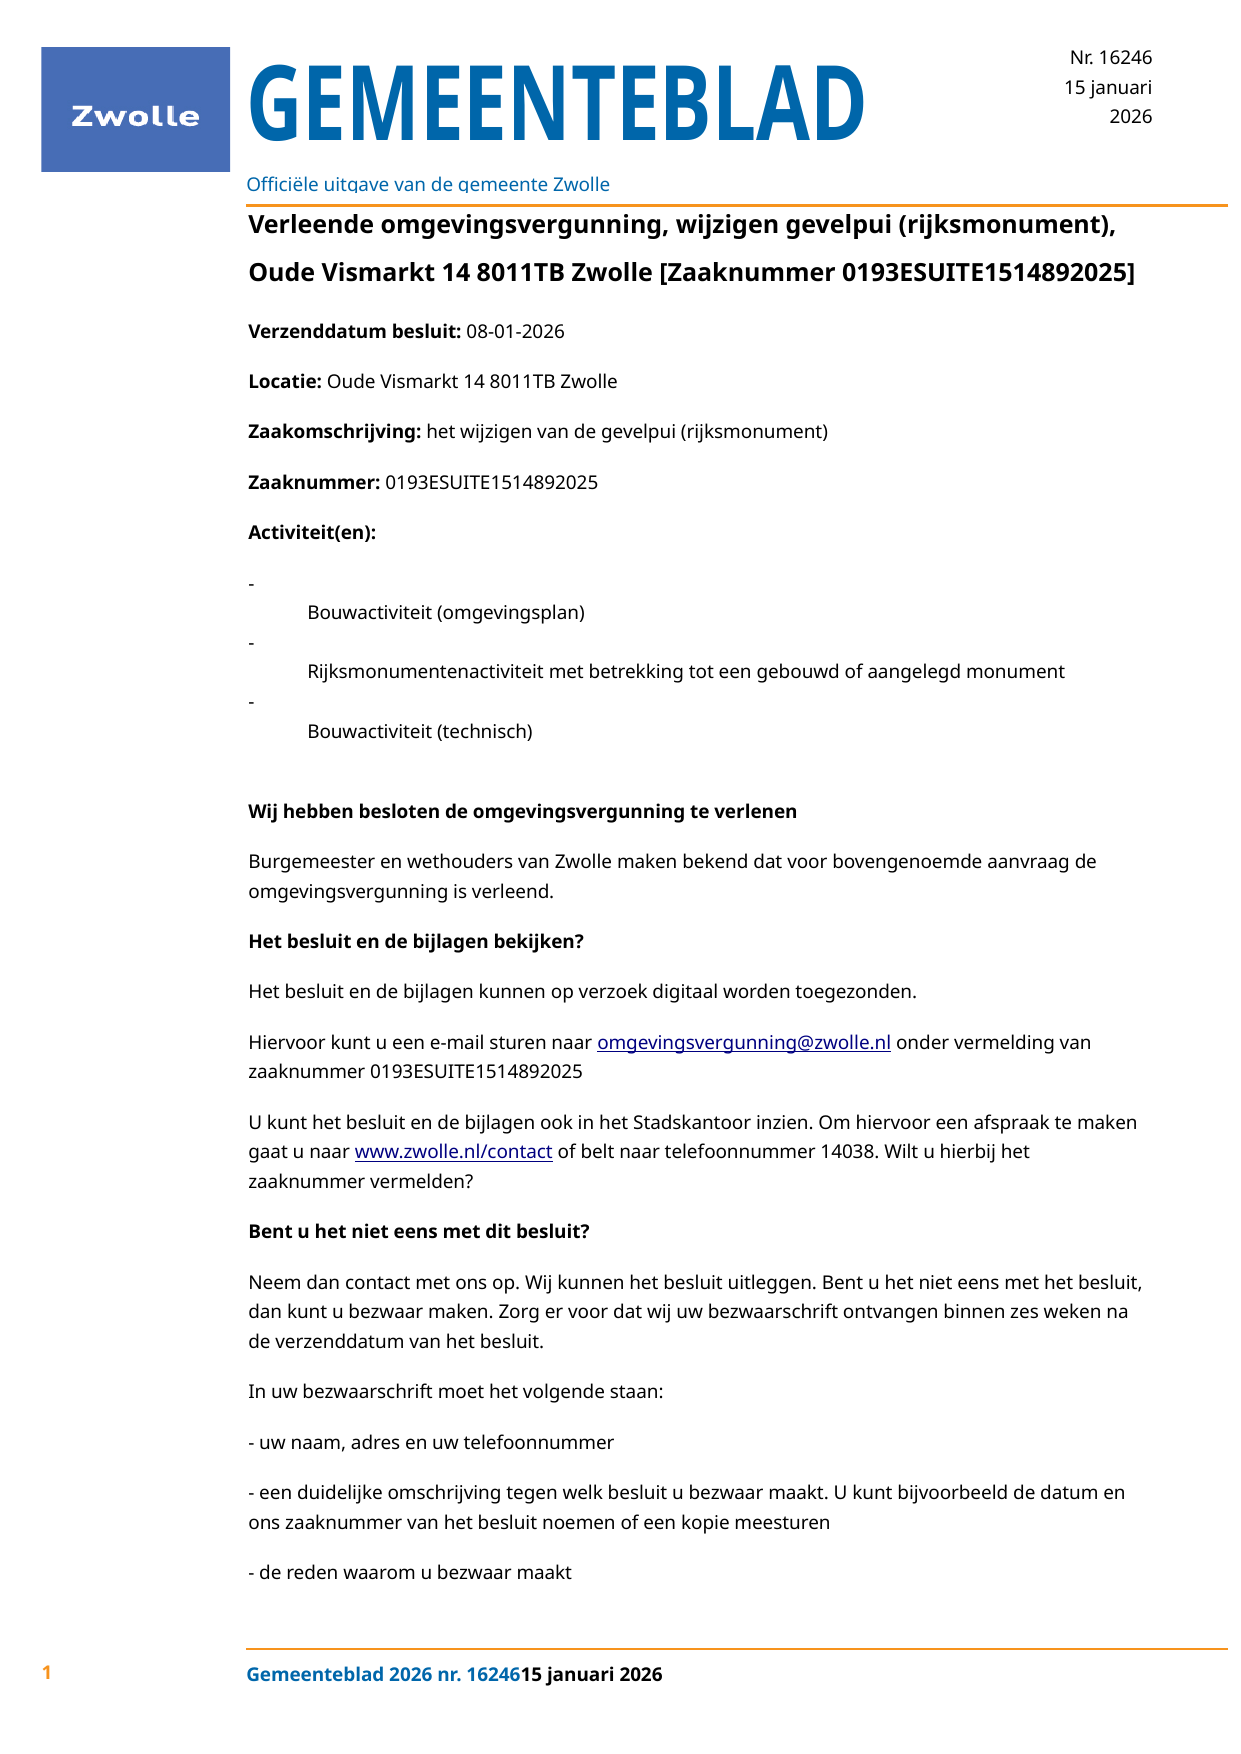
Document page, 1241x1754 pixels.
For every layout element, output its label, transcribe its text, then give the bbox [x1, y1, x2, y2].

text Locatie: Oude Vismarkt 14 8011TB Zwolle [248, 368, 1152, 394]
text Activiteit(en): [248, 519, 1152, 545]
text U kunt het besluit en de bijlagen ook in het Stadskantoor inzien. Om hiervoor een afspraak te maken gaat u naar www.zwolle.nl/contact of belt naar telefoonnummer 14038. Wilt u hierbij het zaaknummer vermelden? [248, 1109, 1152, 1194]
text Zaakomschrijving: het wijzigen van de gevelpui (rijksmonument) [248, 419, 1152, 444]
list Rijksmonumentenactiviteit met betrekking tot een gebouwd of aangelegd monument [248, 659, 1152, 684]
text Zaaknummer: 0193ESUITE1514892025 [248, 469, 1152, 495]
text Neem dan contact met ons op. Wij kunnen het besluit uitleggen. Bent u het niet eens met het besluit, dan kunt u bezwaar maken. Zorg er voor dat wij uw bezwaarschrift ontvangen binnen zes weken na de verzenddatum van het besluit. [248, 1269, 1152, 1354]
list Bouwactiviteit (omgevingsplan) [248, 599, 1152, 625]
text - de reden waarom u bezwaar maakt [248, 1559, 1152, 1585]
text Hiervoor kunt u een e-mail sturen naar omgevingsvergunning@zwolle.nl onder vermelding van zaaknummer 0193ESUITE1514892025 [248, 1029, 1152, 1084]
list Bouwactiviteit (technisch) [248, 718, 1152, 744]
text - uw naam, adres en uw telefoonnummer [248, 1429, 1152, 1455]
picture [41, 47, 231, 172]
text Burgemeester en wethouders van Zwolle maken bekend dat voor bovengenoemde aanvraag de omgevingsvergunning is verleend. [248, 848, 1152, 904]
text Wij hebben besloten de omgevingsvergunning te verlenen [248, 798, 1152, 824]
text Bent u het niet eens met dit besluit? [248, 1219, 1152, 1244]
text Verleende omgevingsvergunning, wijzigen gevelpui (rijksmonument), Oude Vismarkt 14 8011TB Zwolle [Zaaknummer 0193ESUITE1514892025] [248, 207, 1152, 288]
text - een duidelijke omschrijving tegen welk besluit u bezwaar maakt. U kunt bijvoorbeeld de datum en ons zaaknummer van het besluit noemen of een kopie meesturen [248, 1479, 1152, 1535]
text Het besluit en de bijlagen bekijken? [248, 928, 1152, 954]
text Verzenddatum besluit: 08-01-2026 [248, 318, 1152, 344]
text In uw bezwaarschrift moet het volgende staan: [248, 1379, 1152, 1404]
text Het besluit en de bijlagen kunnen op verzoek digitaal worden toegezonden. [248, 979, 1152, 1004]
